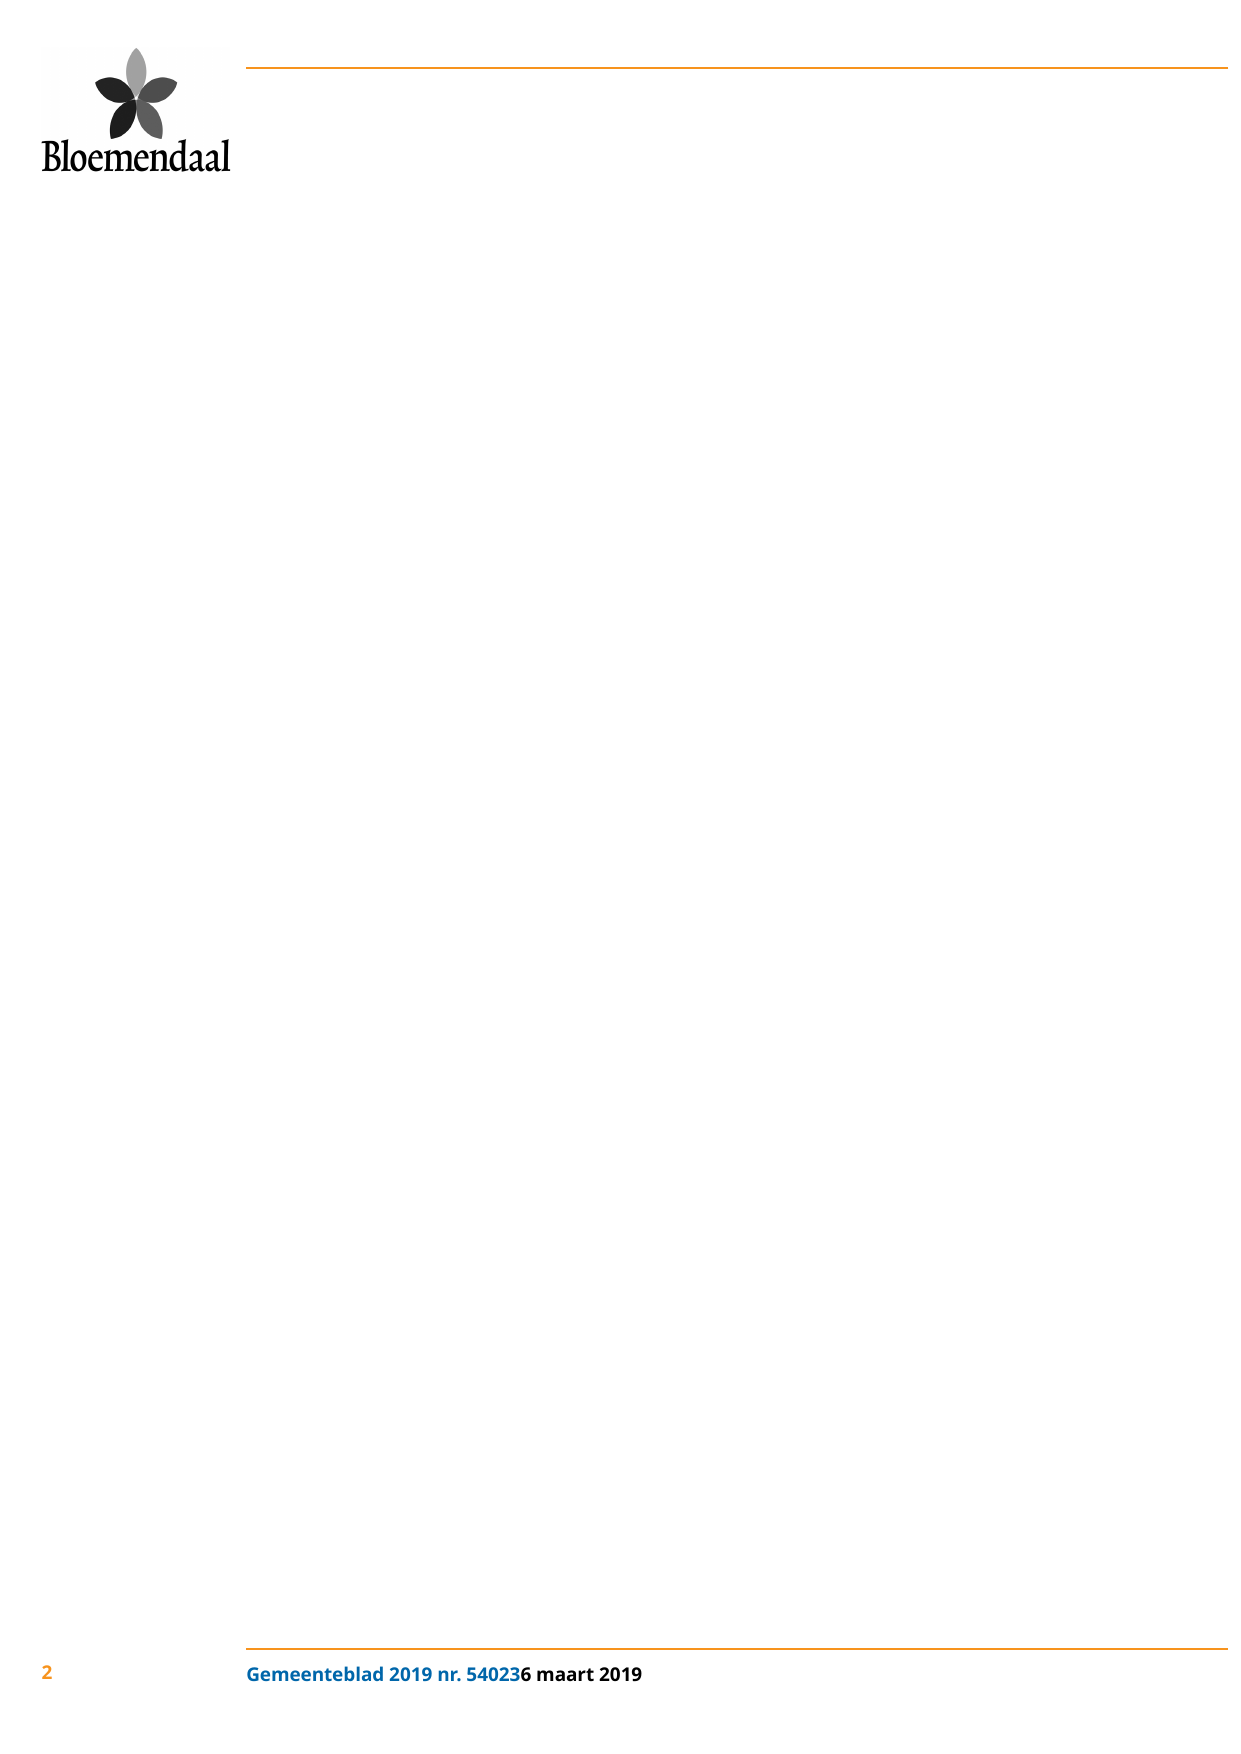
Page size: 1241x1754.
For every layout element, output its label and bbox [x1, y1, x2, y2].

picture [41, 47, 231, 172]
